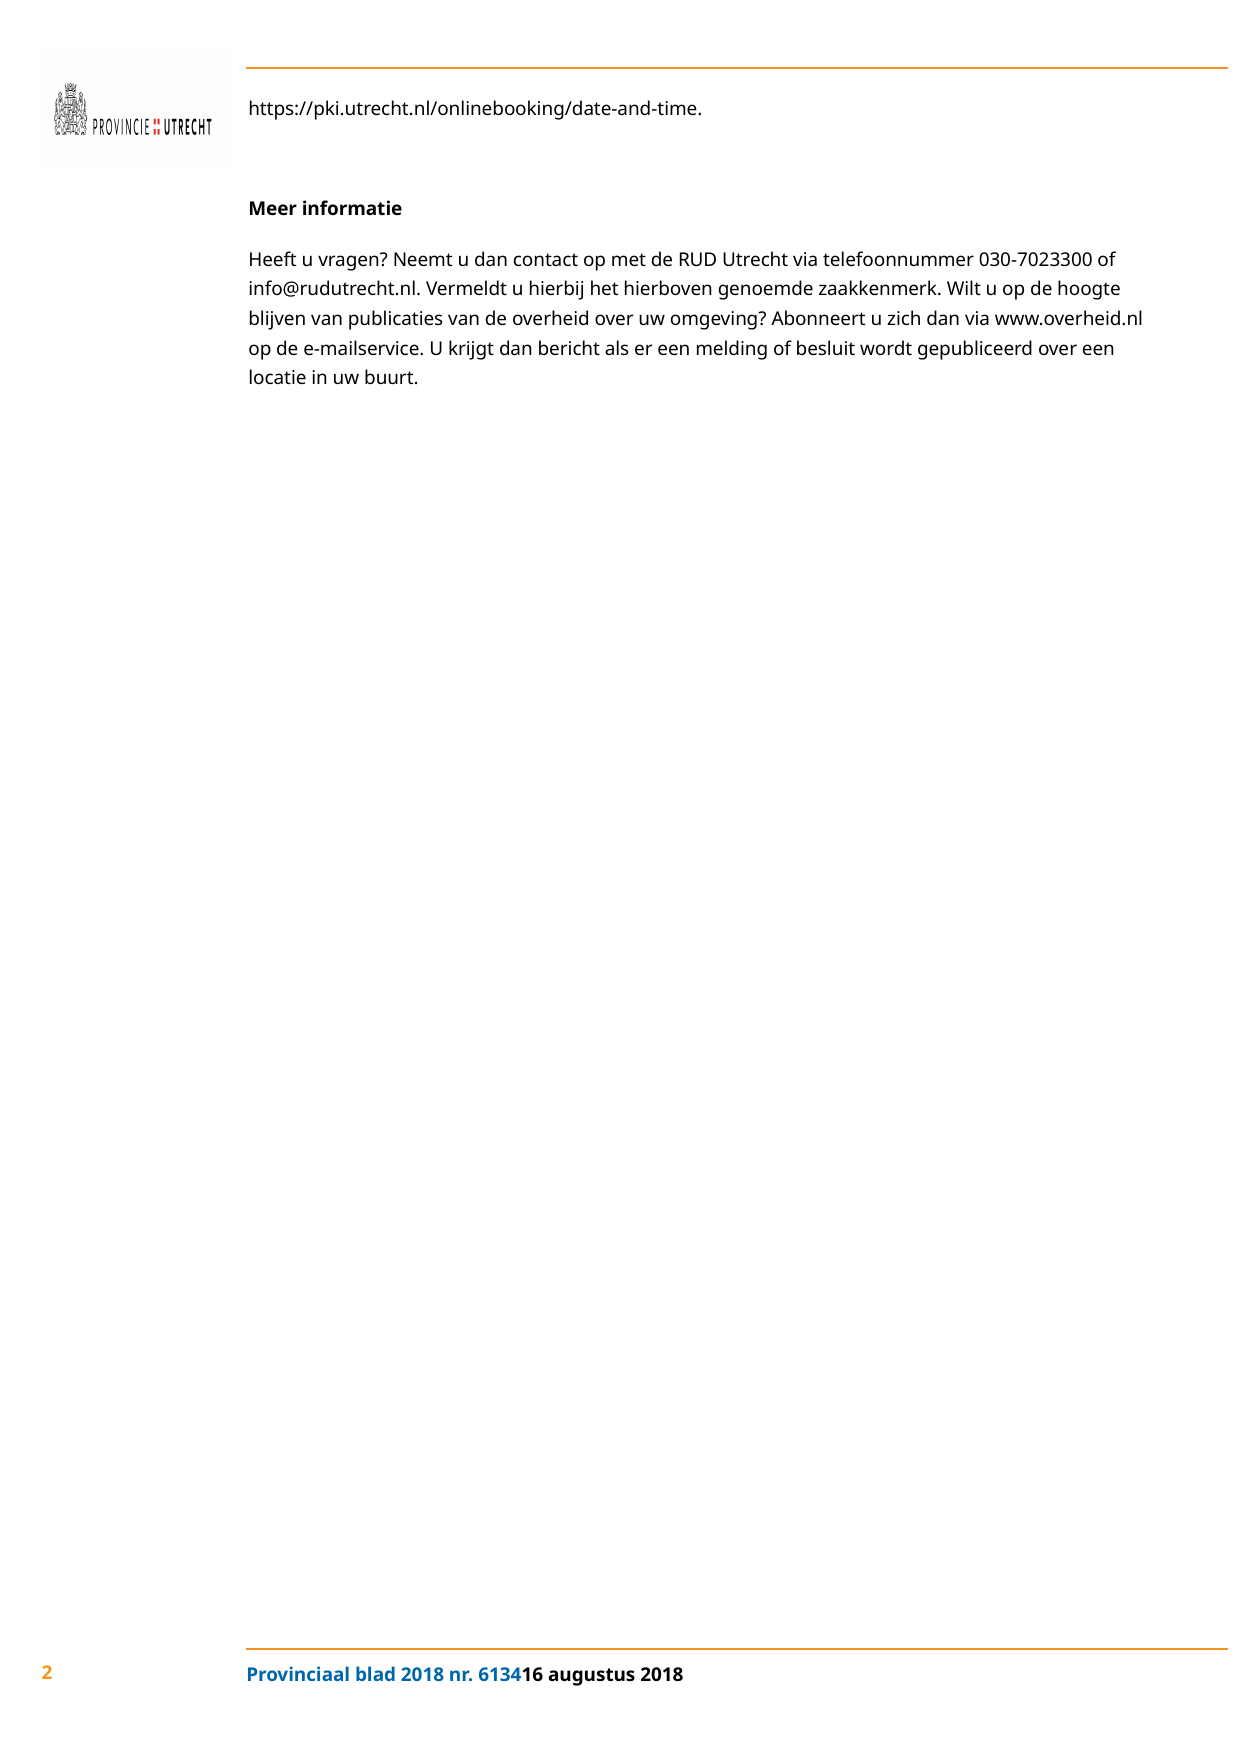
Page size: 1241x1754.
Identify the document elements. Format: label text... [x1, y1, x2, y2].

text Meer informatie [248, 196, 1152, 221]
text Heeft u vragen? Neemt u dan contact op met de RUD Utrecht via telefoonnummer 030-7023300 of info@rudutrecht.nl. Vermeldt u hierbij het hierboven genoemde zaakkenmerk. Wilt u op de hoogte blijven van publicaties van de overheid over uw omgeving? Abonneert u zich dan via www.overheid.nl op de e-mailservice. U krijgt dan bericht als er een melding of besluit wordt gepubliceerd over een locatie in uw buurt. [248, 246, 1152, 390]
text https://pki.utrecht.nl/onlinebooking/date-and-time. [248, 95, 1152, 121]
picture [41, 47, 231, 172]
